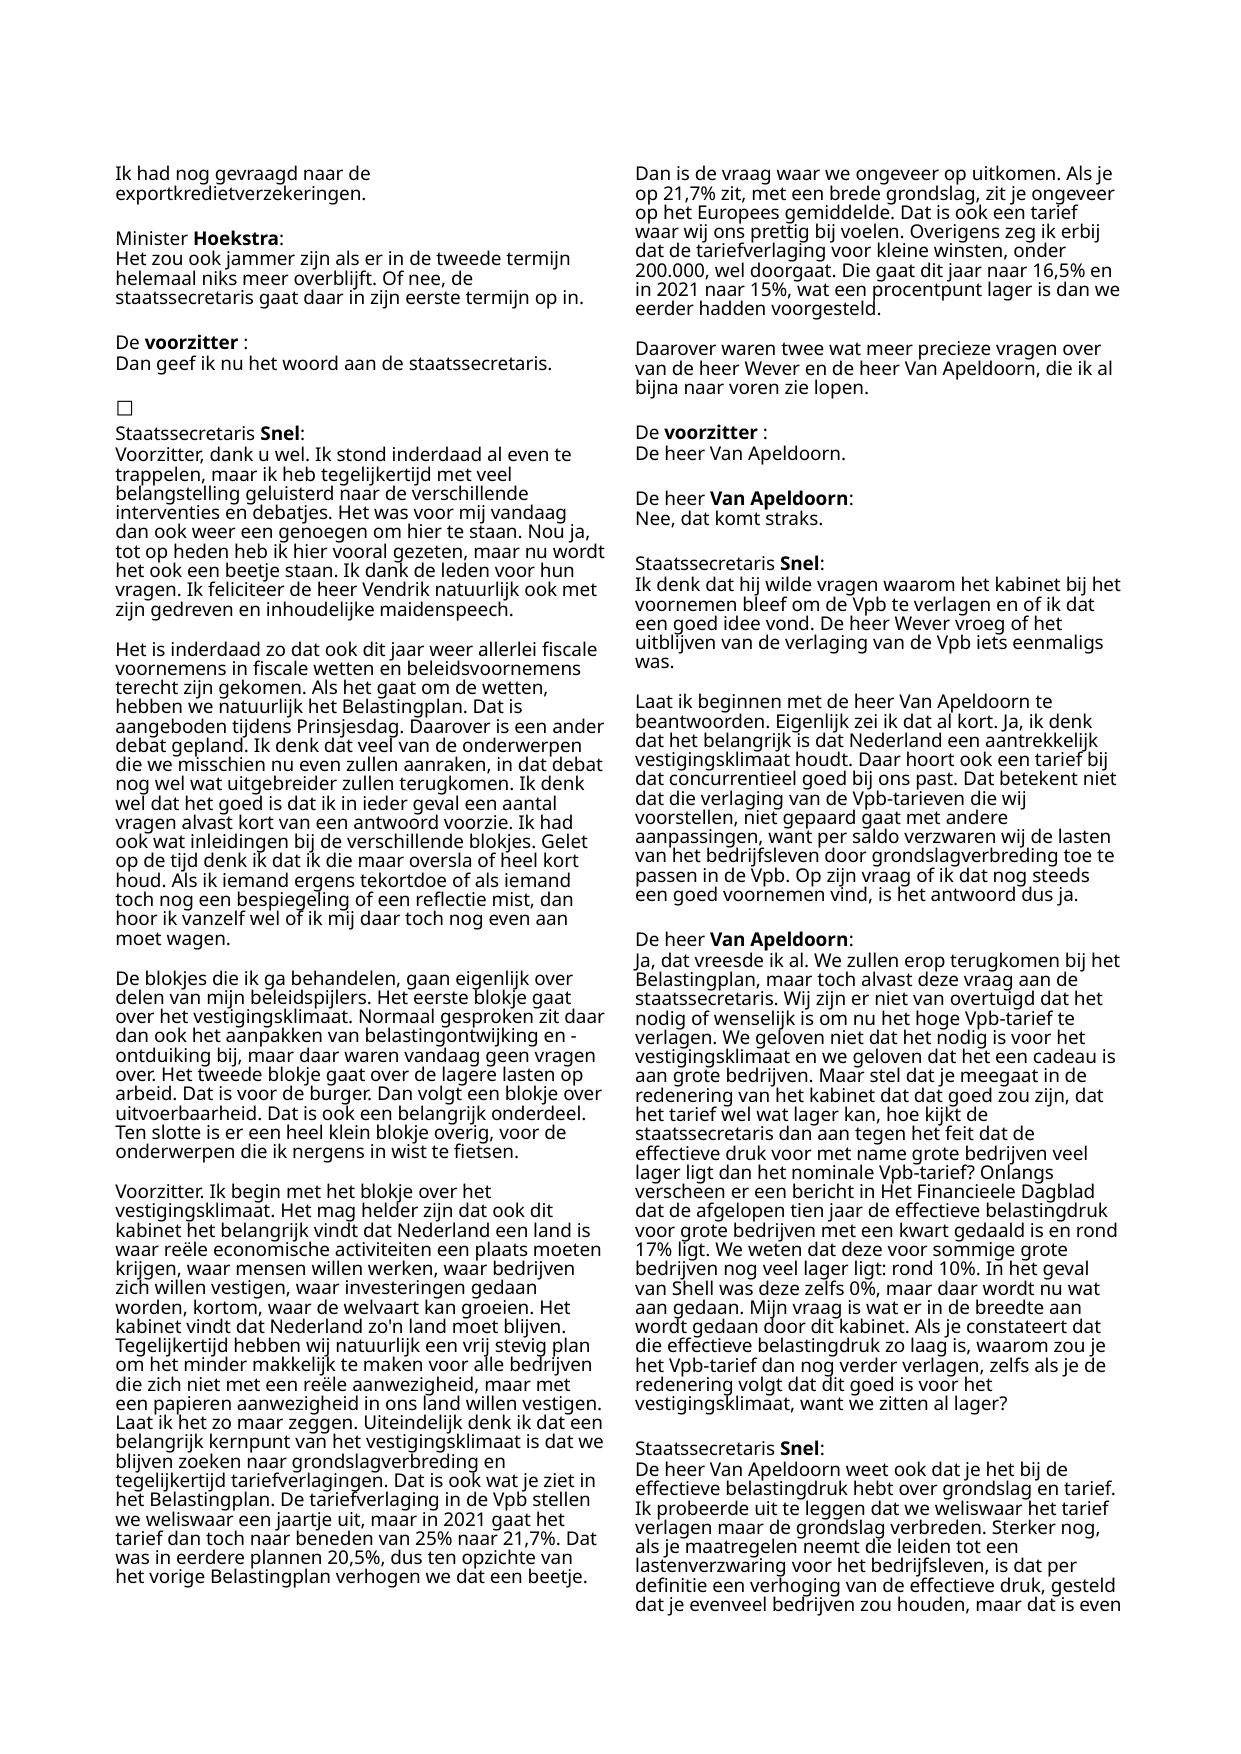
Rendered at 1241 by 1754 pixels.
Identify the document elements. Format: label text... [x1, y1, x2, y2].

text Ja, dat vreesde ik al. We zullen erop terugkomen bij het Belastingplan, maar toch alvast deze vraag aan de staatssecretaris. Wij zijn er niet van overtuigd dat het nodig of wenselijk is om nu het hoge Vpb-tarief te verlagen. We geloven niet dat het nodig is voor het vestigingsklimaat en we geloven dat het een cadeau is aan grote bedrijven. Maar stel dat je meegaat in de redenering van het kabinet dat dat goed zou zijn, dat het tarief wel wat lager kan, hoe kijkt de staatssecretaris dan aan tegen het feit dat de effectieve druk voor met name grote bedrijven veel lager ligt dan het nominale Vpb-tarief? Onlangs verscheen er een bericht in Het Financieele Dagblad dat de afgelopen tien jaar de effectieve belastingdruk voor grote bedrijven met een kwart gedaald is en rond 17% ligt. We weten dat deze voor sommige grote bedrijven nog veel lager ligt: rond 10%. In het geval van Shell was deze zelfs 0%, maar daar wordt nu wat aan gedaan. Mijn vraag is wat er in de breedte aan wordt gedaan door dit kabinet. Als je constateert dat die effectieve belastingdruk zo laag is, waarom zou je het Vpb-tarief dan nog verder verlagen, zelfs als je de redenering volgt dat dit goed is voor het vestigingsklimaat, want we zitten al lager? [635, 952, 1125, 1414]
text Minister Hoekstra: [115, 225, 605, 250]
text Ik denk dat hij wilde vragen waarom het kabinet bij het voornemen bleef om de Vpb te verlagen en of ik dat een goed idee vond. De heer Wever vroeg of het uitblijven van de verlaging van de Vpb iets eenmaligs was. [635, 576, 1125, 673]
text Nee, dat komt straks. [635, 510, 1125, 530]
text De heer Van Apeldoorn: [635, 926, 1125, 952]
text De heer Van Apeldoorn weet ook dat je het bij de effectieve belastingdruk hebt over grondslag en tarief. Ik probeerde uit te leggen dat we weliswaar het tarief verlagen maar de grondslag verbreden. Sterker nog, als je maatregelen neemt die leiden tot een lastenverzwaring voor het bedrijfsleven, is dat per definitie een verhoging van de effectieve druk, gesteld dat je evenveel bedrijven zou houden, maar dat is even [635, 1461, 1125, 1615]
text Dan geef ik nu het woord aan de staatssecretaris. [115, 355, 605, 374]
text Dan is de vraag waar we ongeveer op uitkomen. Als je op 21,7% zit, met een brede grondslag, zit je ongeveer op het Europees gemiddelde. Dat is ook een tarief waar wij ons prettig bij voelen. Overigens zeg ik erbij dat de tariefverlaging voor kleine winsten, onder 200.000, wel doorgaat. Die gaat dit jaar naar 16,5% en in 2021 naar 15%, wat een procentpunt lager is dan we eerder hadden voorgesteld. [635, 165, 1125, 319]
text Staatssecretaris Snel: [635, 1435, 1125, 1461]
text De blokjes die ik ga behandelen, gaan eigenlijk over delen van mijn beleidspijlers. Het eerste blokje gaat over het vestigingsklimaat. Normaal gesproken zit daar dan ook het aanpakken van belastingontwijking en -ontduiking bij, maar daar waren vandaag geen vragen over. Het tweede blokje gaat over de lagere lasten op arbeid. Dat is voor de burger. Dan volgt een blokje over uitvoerbaarheid. Dat is ook een belangrijk onderdeel. Ten slotte is er een heel klein blokje overig, voor de onderwerpen die ik nergens in wist te fietsen. [115, 969, 605, 1162]
text De voorzitter : [635, 419, 1125, 444]
text De voorzitter : [115, 329, 605, 355]
text Daarover waren twee wat meer precieze vragen over van de heer Wever en de heer Van Apeldoorn, die ik al bijna naar voren zie lopen. [635, 340, 1125, 398]
text Ik had nog gevraagd naar de exportkredietverzekeringen. [115, 165, 605, 204]
text Staatssecretaris Snel: [635, 551, 1125, 576]
text Laat ik beginnen met de heer Van Apeldoorn te beantwoorden. Eigenlijk zei ik dat al kort. Ja, ik denk dat het belangrijk is dat Nederland een aantrekkelijk vestigingsklimaat houdt. Daar hoort ook een tarief bij dat concurrentieel goed bij ons past. Dat betekent niet dat die verlaging van de Vpb-tarieven die wij voorstellen, niet gepaard gaat met andere aanpassingen, want per saldo verzwaren wij de lasten van het bedrijfsleven door grondslagverbreding toe te passen in de Vpb. Op zijn vraag of ik dat nog steeds een goed voornemen vind, is het antwoord dus ja. [635, 693, 1125, 905]
text Het zou ook jammer zijn als er in de tweede termijn helemaal niks meer overblijft. Of nee, de staatssecretaris gaat daar in zijn eerste termijn op in. [115, 250, 605, 308]
text Het is inderdaad zo dat ook dit jaar weer allerlei fiscale voornemens in fiscale wetten en beleidsvoornemens terecht zijn gekomen. Als het gaat om de wetten, hebben we natuurlijk het Belastingplan. Dat is aangeboden tijdens Prinsjesdag. Daarover is een ander debat gepland. Ik denk dat veel van de onderwerpen die we misschien nu even zullen aanraken, in dat debat nog wel wat uitgebreider zullen terugkomen. Ik denk wel dat het goed is dat ik in ieder geval een aantal vragen alvast kort van een antwoord voorzie. Ik had ook wat inleidingen bij de verschillende blokjes. Gelet op de tijd denk ik dat ik die maar oversla of heel kort houd. Als ik iemand ergens tekortdoe of als iemand toch nog een bespiegeling of een reflectie mist, dan hoor ik vanzelf wel of ik mij daar toch nog even aan moet wagen. [115, 641, 605, 949]
text ⬜ [115, 395, 605, 421]
text Staatssecretaris Snel: [115, 421, 605, 446]
text Voorzitter, dank u wel. Ik stond inderdaad al even te trappelen, maar ik heb tegelijkertijd met veel belangstelling geluisterd naar de verschillende interventies en debatjes. Het was voor mij vandaag dan ook weer een genoegen om hier te staan. Nou ja, tot op heden heb ik hier vooral gezeten, maar nu wordt het ook een beetje staan. Ik dank de leden voor hun vragen. Ik feliciteer de heer Vendrik natuurlijk ook met zijn gedreven en inhoudelijke maidenspeech. [115, 446, 605, 620]
text De heer Van Apeldoorn. [635, 444, 1125, 464]
text Voorzitter. Ik begin met het blokje over het vestigingsklimaat. Het mag helder zijn dat ook dit kabinet het belangrijk vindt dat Nederland een land is waar reële economische activiteiten een plaats moeten krijgen, waar mensen willen werken, waar bedrijven zich willen vestigen, waar investeringen gedaan worden, kortom, waar de welvaart kan groeien. Het kabinet vindt dat Nederland zo'n land moet blijven. Tegelijkertijd hebben wij natuurlijk een vrij stevig plan om het minder makkelijk te maken voor alle bedrijven die zich niet met een reële aanwezigheid, maar met een papieren aanwezigheid in ons land willen vestigen. Laat ik het zo maar zeggen. Uiteindelijk denk ik dat een belangrijk kernpunt van het vestigingsklimaat is dat we blijven zoeken naar grondslagverbreding en tegelijkertijd tariefverlagingen. Dat is ook wat je ziet in het Belastingplan. De tariefverlaging in de Vpb stellen we weliswaar een jaartje uit, maar in 2021 gaat het tarief dan toch naar beneden van 25% naar 21,7%. Dat was in eerdere plannen 20,5%, dus ten opzichte van het vorige Belastingplan verhogen we dat een beetje. [115, 1183, 605, 1588]
text De heer Van Apeldoorn: [635, 485, 1125, 510]
